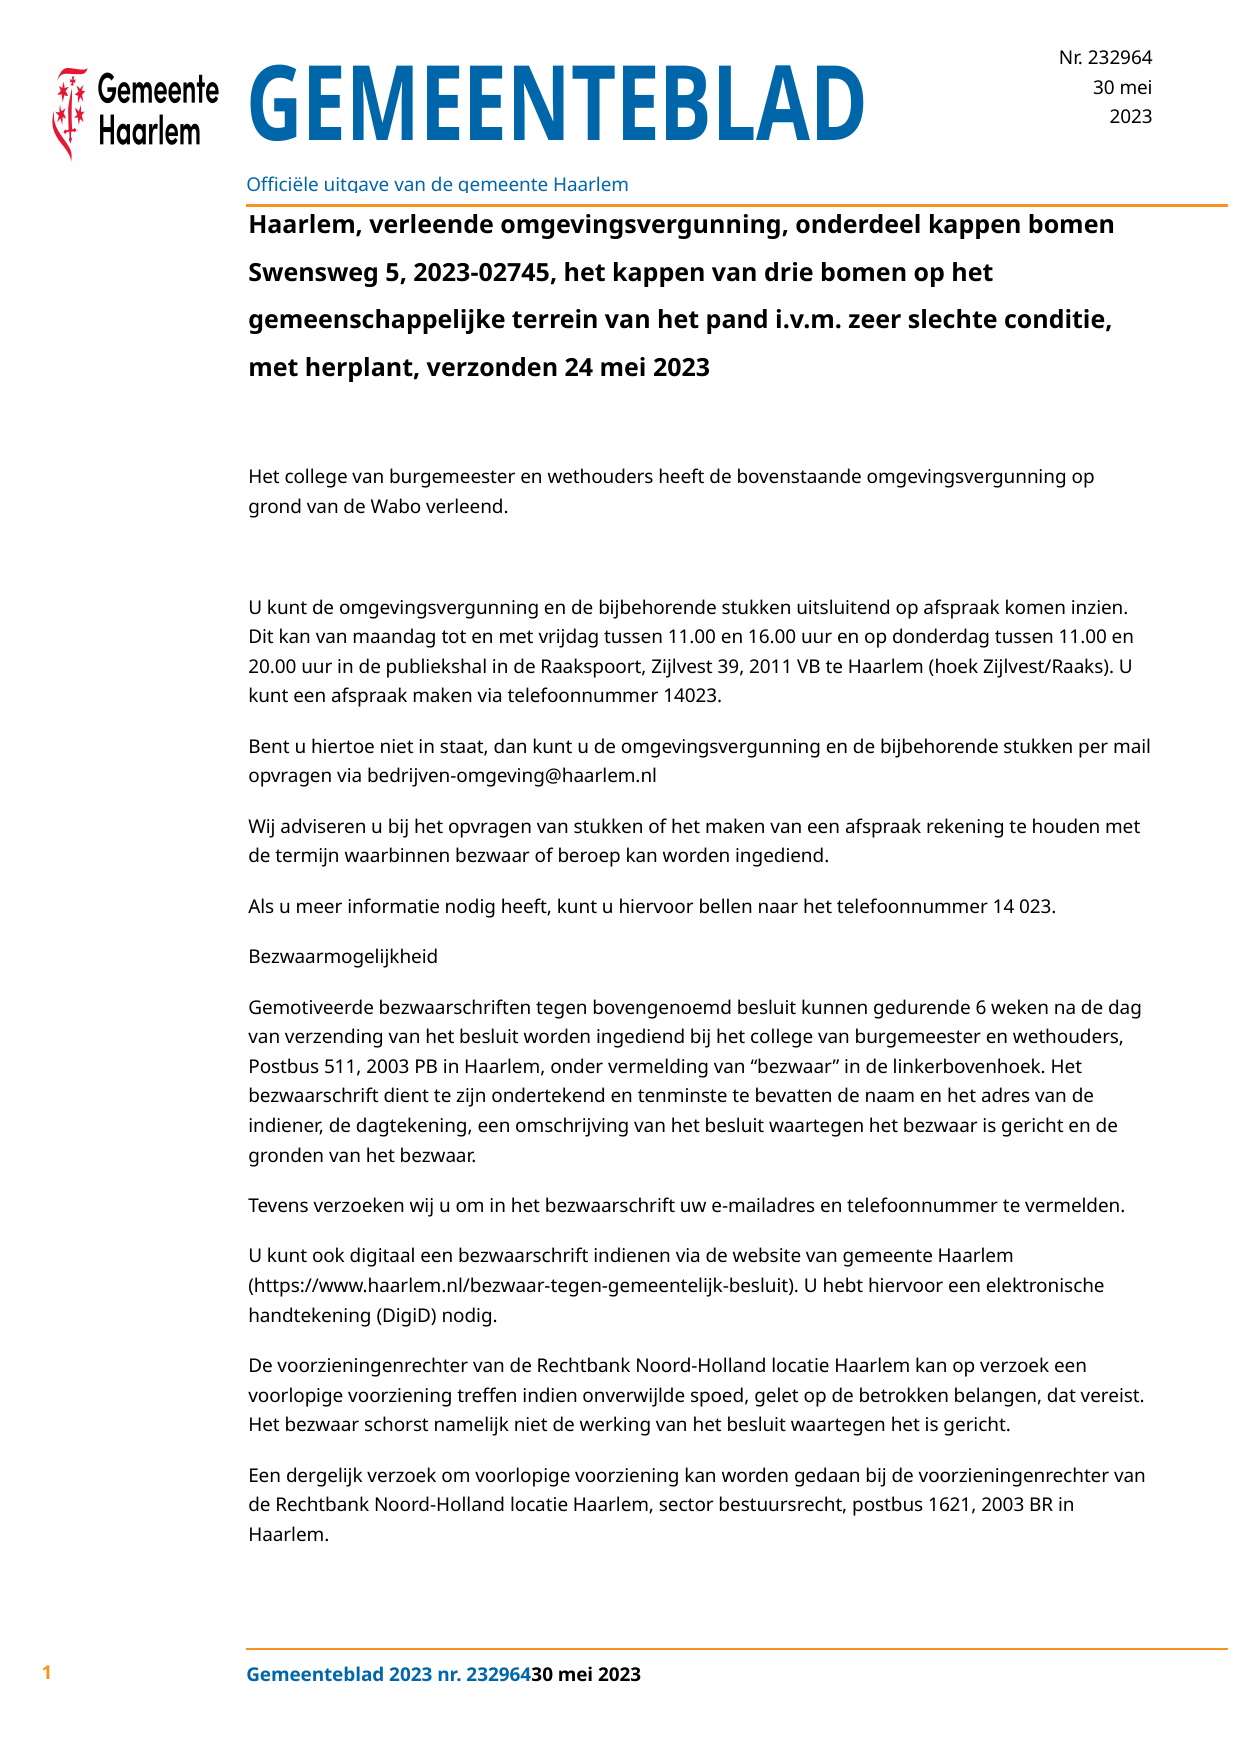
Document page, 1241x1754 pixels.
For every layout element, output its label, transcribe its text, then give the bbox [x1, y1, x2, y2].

text Haarlem, verleende omgevingsvergunning, onderdeel kappen bomen Swensweg 5, 2023-02745, het kappen van drie bomen op het gemeenschappelijke terrein van het pand i.v.m. zeer slechte conditie, met herplant, verzonden 24 mei 2023 [248, 207, 1152, 384]
picture [41, 47, 231, 172]
text U kunt ook digitaal een bezwaarschrift indienen via de website van gemeente Haarlem (https://www.haarlem.nl/bezwaar-tegen-gemeentelijk-besluit). U hebt hiervoor een elektronische handtekening (DigiD) nodig. [248, 1243, 1152, 1328]
text Het college van burgemeester en wethouders heeft de bovenstaande omgevingsvergunning op grond van de Wabo verleend. [248, 463, 1152, 519]
text De voorzieningenrechter van de Rechtbank Noord-Holland locatie Haarlem kan op verzoek een voorlopige voorziening treffen indien onverwijlde spoed, gelet op de betrokken belangen, dat vereist. Het bezwaar schorst namelijk niet de werking van het besluit waartegen het is gericht. [248, 1352, 1152, 1437]
text Gemotiveerde bezwaarschriften tegen bovengenoemd besluit kunnen gedurende 6 weken na de dag van verzending van het besluit worden ingediend bij het college van burgemeester en wethouders, Postbus 511, 2003 PB in Haarlem, onder vermelding van “bezwaar” in de linkerbovenhoek. Het bezwaarschrift dient te zijn ondertekend en tenminste te bevatten de naam en het adres van de indiener, de dagtekening, een omschrijving van het besluit waartegen het bezwaar is gericht en de gronden van het bezwaar. [248, 994, 1152, 1168]
text U kunt de omgevingsvergunning en de bijbehorende stukken uitsluitend op afspraak komen inzien. Dit kan van maandag tot en met vrijdag tussen 11.00 en 16.00 uur en op donderdag tussen 11.00 en 20.00 uur in de publiekshal in de Raakspoort, Zijlvest 39, 2011 VB te Haarlem (hoek Zijlvest/Raaks). U kunt een afspraak maken via telefoonnummer 14023. [248, 594, 1152, 708]
text Tevens verzoeken wij u om in het bezwaarschrift uw e-mailadres en telefoonnummer te vermelden. [248, 1192, 1152, 1218]
text Als u meer informatie nodig heeft, kunt u hiervoor bellen naar het telefoonnummer 14 023. [248, 893, 1152, 919]
text Een dergelijk verzoek om voorlopige voorziening kan worden gedaan bij de voorzieningenrechter van de Rechtbank Noord-Holland locatie Haarlem, sector bestuursrecht, postbus 1621, 2003 BR in Haarlem. [248, 1462, 1152, 1547]
text Bent u hiertoe niet in staat, dan kunt u de omgevingsvergunning en de bijbehorende stukken per mail opvragen via bedrijven-omgeving@haarlem.nl [248, 733, 1152, 788]
text Wij adviseren u bij het opvragen van stukken of het maken van een afspraak rekening te houden met de termijn waarbinnen bezwaar of beroep kan worden ingediend. [248, 813, 1152, 868]
text Bezwaarmogelijkheid [248, 943, 1152, 969]
